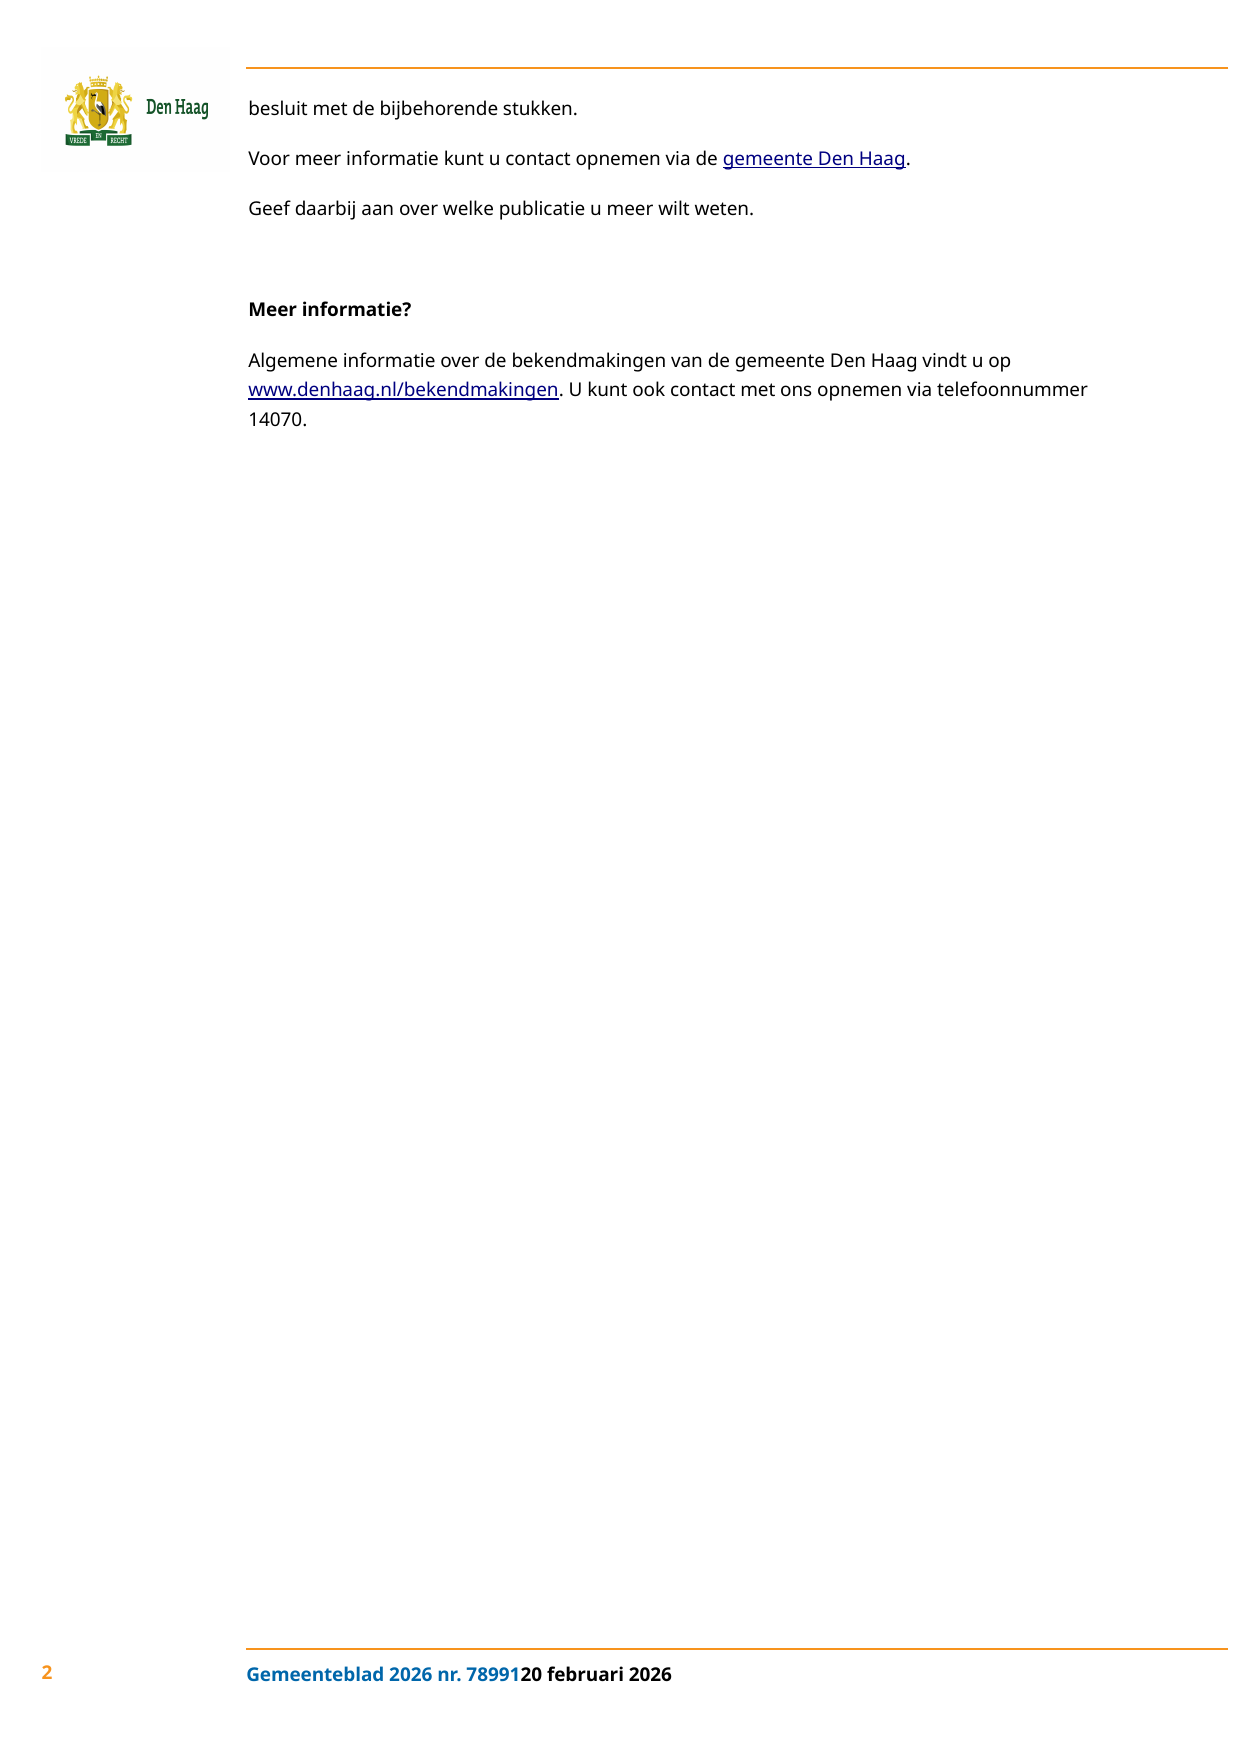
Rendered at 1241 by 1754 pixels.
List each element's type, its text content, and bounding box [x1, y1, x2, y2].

text besluit met de bijbehorende stukken. [248, 95, 1152, 121]
text Geef daarbij aan over welke publicatie u meer wilt weten. [248, 196, 1152, 221]
text Meer informatie? [248, 296, 1152, 322]
text Algemene informatie over de bekendmakingen van de gemeente Den Haag vindt u op www.denhaag.nl/bekendmakingen. U kunt ook contact met ons opnemen via telefoonnummer 14070. [248, 347, 1152, 432]
picture [41, 47, 231, 172]
text Voor meer informatie kunt u contact opnemen via de gemeente Den Haag. [248, 145, 1152, 171]
